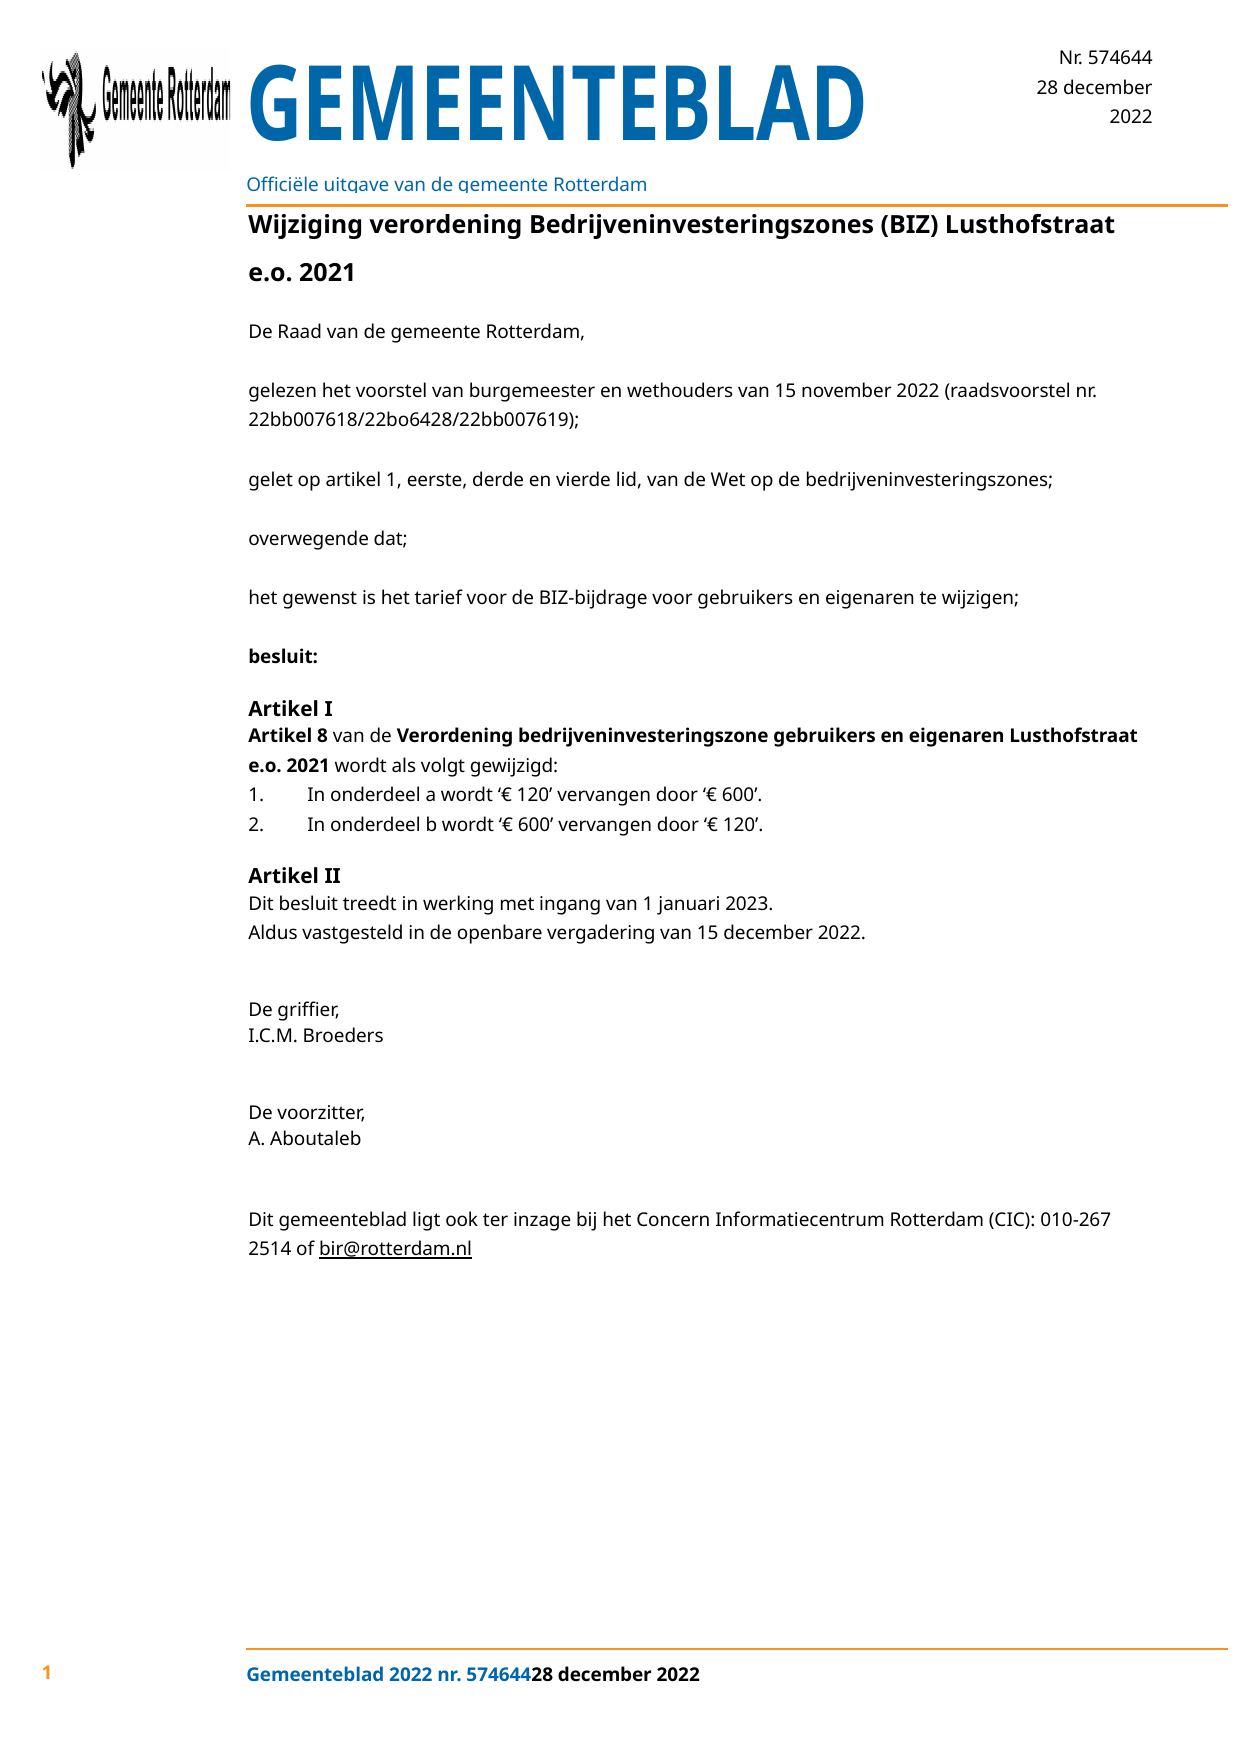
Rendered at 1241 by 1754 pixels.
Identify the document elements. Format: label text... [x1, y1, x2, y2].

text De voorzitter, [248, 1099, 1152, 1125]
text Aldus vastgesteld in de openbare vergadering van 15 december 2022. [248, 919, 1152, 945]
text Dit gemeenteblad ligt ook ter inzage bij het Concern Informatiecentrum Rotterdam (CIC): 010-267 2514 of bir@rotterdam.nl [248, 1206, 1152, 1261]
picture [41, 47, 231, 172]
text gelet op artikel 1, eerste, derde en vierde lid, van de Wet op de bedrijveninvesteringszones; [248, 466, 1152, 492]
text besluit: [248, 643, 1152, 669]
text overwegende dat; [248, 525, 1152, 551]
text Wijziging verordening Bedrijveninvesteringszones (BIZ) Lusthofstraat e.o. 2021 [248, 207, 1152, 288]
text gelezen het voorstel van burgemeester en wethouders van 15 november 2022 (raadsvoorstel nr. 22bb007618/22bo6428/22bb007619); [248, 377, 1152, 432]
list In onderdeel a wordt ‘€ 120’ vervangen door ‘€ 600’. [248, 781, 1152, 807]
text Dit besluit treedt in werking met ingang van 1 januari 2023. [248, 890, 1152, 916]
text het gewenst is het tarief voor de BIZ-bijdrage voor gebruikers en eigenaren te wijzigen; [248, 584, 1152, 610]
text Artikel 8 van de Verordening bedrijveninvesteringszone gebruikers en eigenaren Lusthofstraat e.o. 2021 wordt als volgt gewijzigd: [248, 722, 1152, 777]
text Artikel II [248, 861, 1152, 890]
text Artikel I [248, 694, 1152, 722]
text De griffier, [248, 997, 1152, 1022]
list In onderdeel b wordt ‘€ 600’ vervangen door ‘€ 120’. [248, 811, 1152, 837]
text De Raad van de gemeente Rotterdam, [248, 318, 1152, 344]
text I.C.M. Broeders [248, 1022, 1152, 1048]
text A. Aboutaleb [248, 1125, 1152, 1151]
